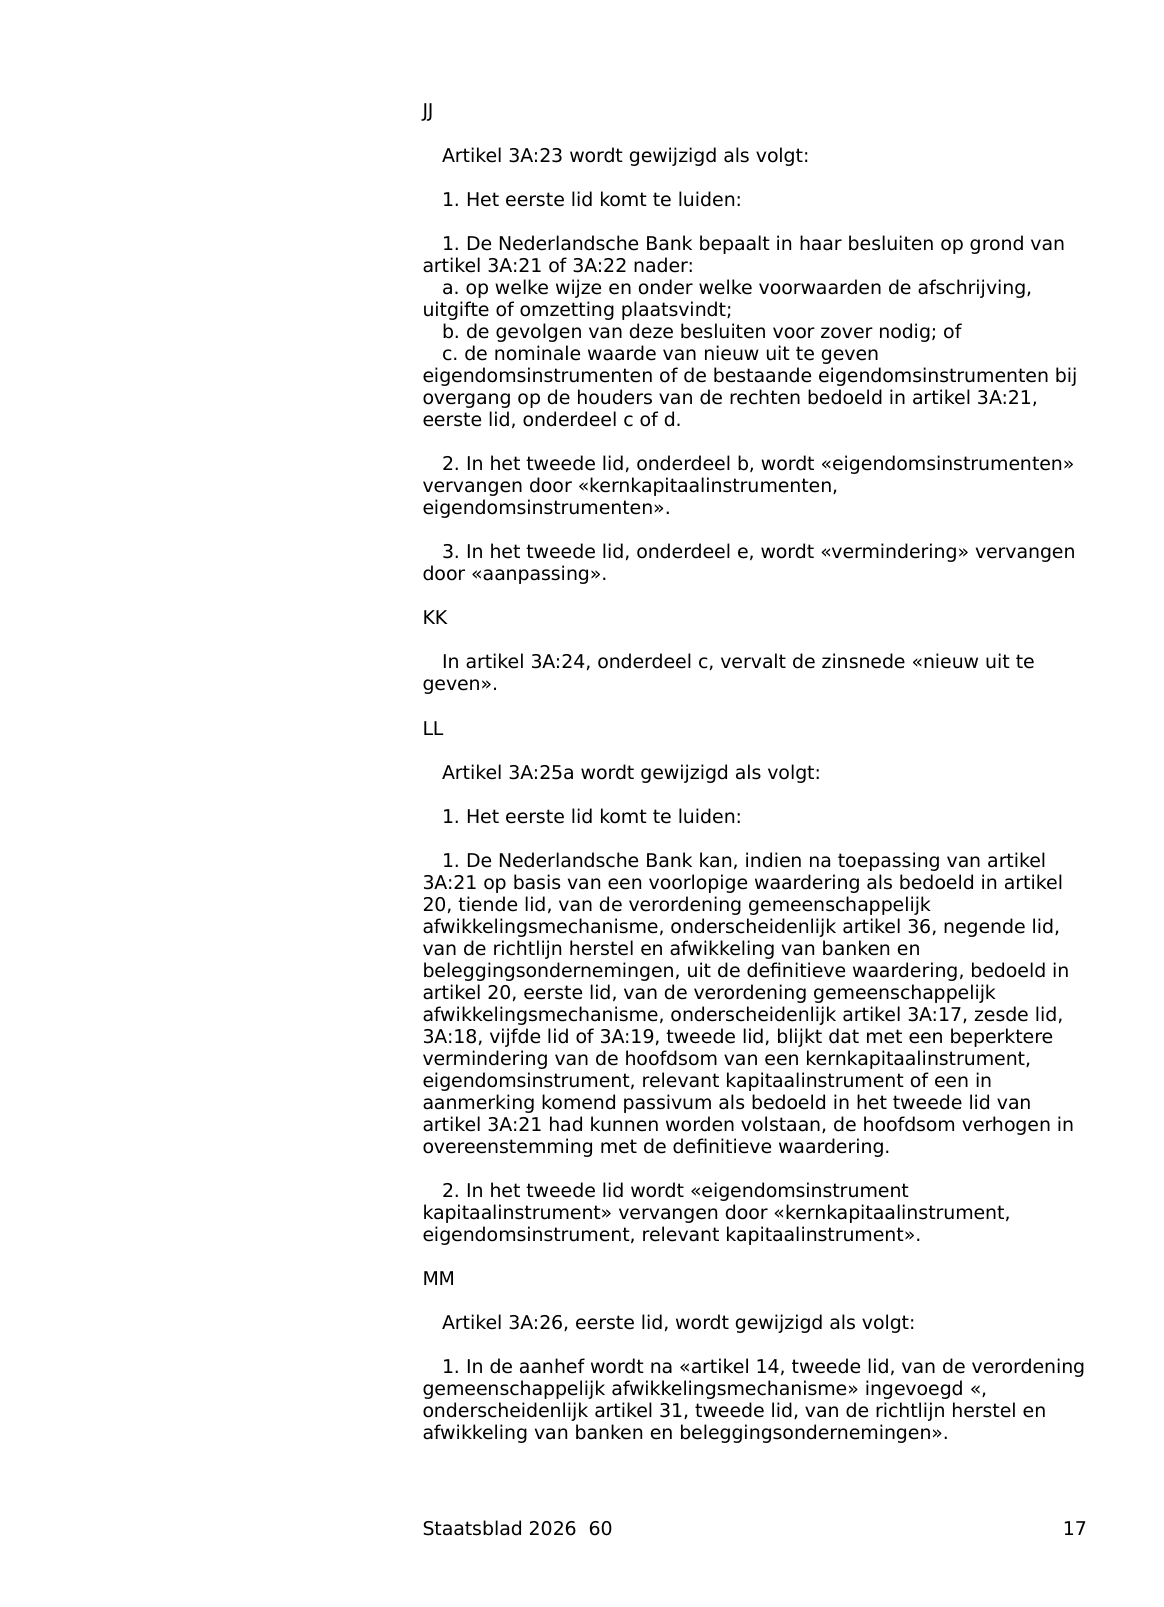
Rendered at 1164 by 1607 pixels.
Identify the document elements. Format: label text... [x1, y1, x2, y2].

text b. de gevolgen van deze besluiten voor zover nodig; of [422, 321, 1087, 343]
text 1. Het eerste lid komt te luiden: [422, 806, 1087, 828]
text 2. In het tweede lid wordt «eigendomsinstrument kapitaalinstrument» vervangen door «kernkapitaalinstrument, eigendomsinstrument, relevant kapitaalinstrument». [422, 1180, 1087, 1246]
text 2. In het tweede lid, onderdeel b, wordt «eigendomsinstrumenten» vervangen door «kernkapitaalinstrumenten, eigendomsinstrumenten». [422, 453, 1087, 519]
text JJ [422, 100, 1087, 122]
text Artikel 3A:26, eerste lid, wordt gewijzigd als volgt: [422, 1312, 1087, 1334]
text c. de nominale waarde van nieuw uit te geven eigendomsinstrumenten of de bestaande eigendomsinstrumenten bij overgang op de houders van de rechten bedoeld in artikel 3A:21, eerste lid, onderdeel c of d. [422, 343, 1087, 431]
text 1. In de aanhef wordt na «artikel 14, tweede lid, van de verordening gemeenschappelijk afwikkelingsmechanisme» ingevoegd «, onderscheidenlijk artikel 31, tweede lid, van de richtlijn herstel en afwikkeling van banken en beleggingsondernemingen». [422, 1356, 1087, 1444]
text 1. De Nederlandsche Bank bepaalt in haar besluiten op grond van artikel 3A:21 of 3A:22 nader: [422, 233, 1087, 277]
text MM [422, 1268, 1087, 1290]
text 1. Het eerste lid komt te luiden: [422, 189, 1087, 211]
text Artikel 3A:23 wordt gewijzigd als volgt: [422, 144, 1087, 167]
text KK [422, 607, 1087, 629]
text a. op welke wijze en onder welke voorwaarden de afschrijving, uitgifte of omzetting plaatsvindt; [422, 277, 1087, 321]
text 3. In het tweede lid, onderdeel e, wordt «vermindering» vervangen door «aanpassing». [422, 541, 1087, 585]
text LL [422, 717, 1087, 739]
text Artikel 3A:25a wordt gewijzigd als volgt: [422, 762, 1087, 784]
text In artikel 3A:24, onderdeel c, vervalt de zinsnede «nieuw uit te geven». [422, 651, 1087, 695]
text 1. De Nederlandsche Bank kan, indien na toepassing van artikel 3A:21 op basis van een voorlopige waardering als bedoeld in artikel 20, tiende lid, van de verordening gemeenschappelijk afwikkelingsmechanisme, onderscheidenlijk artikel 36, negende lid, van de richtlijn herstel en afwikkeling van banken en beleggingsondernemingen, uit de definitieve waardering, bedoeld in artikel 20, eerste lid, van de verordening gemeenschappelijk afwikkelingsmechanisme, onderscheidenlijk artikel 3A:17, zesde lid, 3A:18, vijfde lid of 3A:19, tweede lid, blijkt dat met een beperktere vermindering van de hoofdsom van een kernkapitaalinstrument, eigendomsinstrument, relevant kapitaalinstrument of een in aanmerking komend passivum als bedoeld in het tweede lid van artikel 3A:21 had kunnen worden volstaan, de hoofdsom verhogen in overeenstemming met de definitieve waardering. [422, 850, 1087, 1158]
